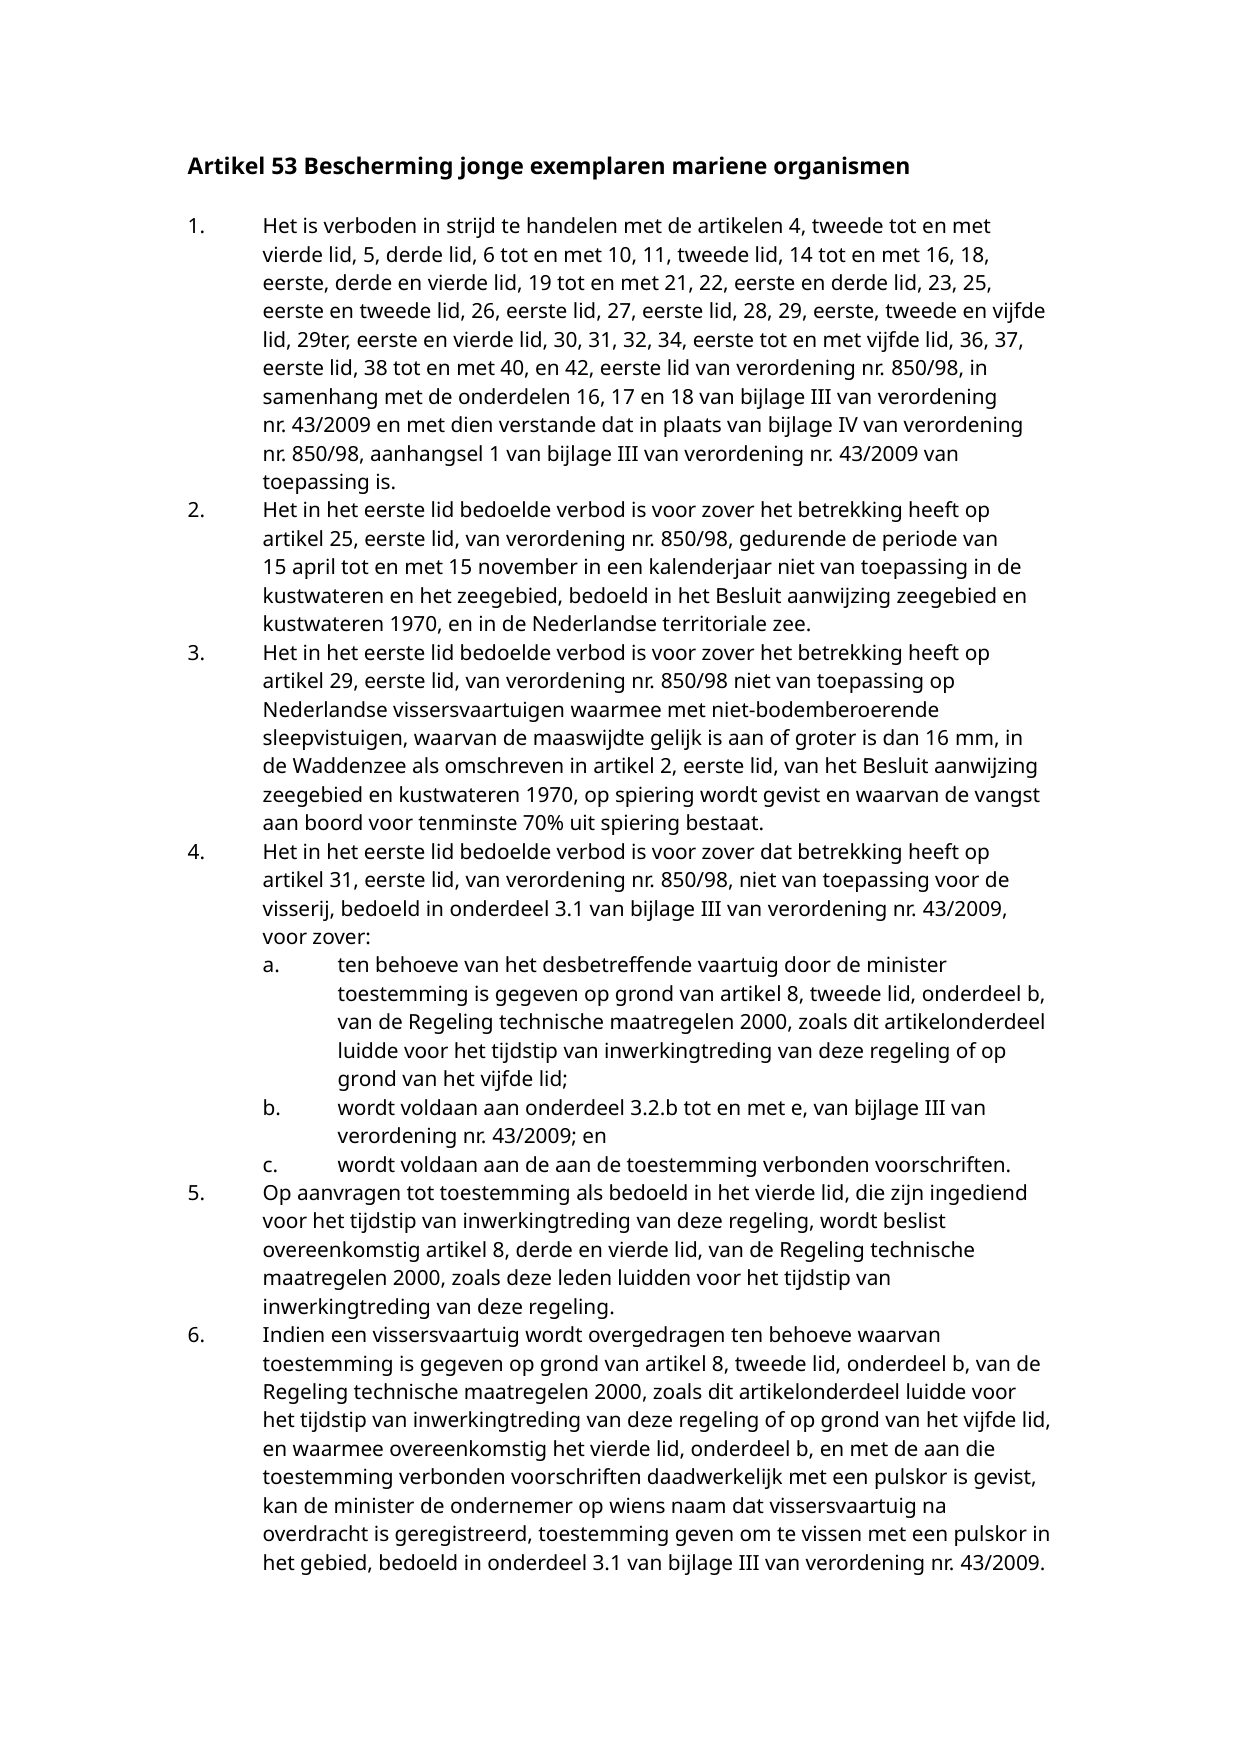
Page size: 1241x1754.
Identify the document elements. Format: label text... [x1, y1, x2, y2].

list wordt voldaan aan de aan de toestemming verbonden voorschriften. [262, 1150, 1053, 1178]
subtitle Artikel 53 Bescherming jonge exemplaren mariene organismen [187, 150, 1053, 181]
list Het in het eerste lid bedoelde verbod is voor zover het betrekking heeft op artikel 29, eerste lid, van verordening nr. 850/98 niet van toepassing op Nederlandse vissersvaartuigen waarmee met niet-bodemberoerende sleepvistuigen, waarvan de maaswijdte gelijk is aan of groter is dan 16 mm, in de Waddenzee als omschreven in artikel 2, eerste lid, van het Besluit aanwijzing zeegebied en kustwateren 1970, op spiering wordt gevist en waarvan de vangst aan boord voor tenminste 70% uit spiering bestaat. [187, 638, 1053, 837]
list Het is verboden in strijd te handelen met de artikelen 4, tweede tot en met vierde lid, 5, derde lid, 6 tot en met 10, 11, tweede lid, 14 tot en met 16, 18, eerste, derde en vierde lid, 19 tot en met 21, 22, eerste en derde lid, 23, 25, eerste en tweede lid, 26, eerste lid, 27, eerste lid, 28, 29, eerste, tweede en vijfde lid, 29ter, eerste en vierde lid, 30, 31, 32, 34, eerste tot en met vijfde lid, 36, 37, eerste lid, 38 tot en met 40, en 42, eerste lid van verordening nr. 850/98, in samenhang met de onderdelen 16, 17 en 18 van bijlage III van verordening nr. 43/2009 en met dien verstande dat in plaats van bijlage IV van verordening nr. 850/98, aanhangsel 1 van bijlage III van verordening nr. 43/2009 van toepassing is. [187, 211, 1053, 496]
list Op aanvragen tot toestemming als bedoeld in het vierde lid, die zijn ingediend voor het tijdstip van inwerkingtreding van deze regeling, wordt beslist overeenkomstig artikel 8, derde en vierde lid, van de Regeling technische maatregelen 2000, zoals deze leden luidden voor het tijdstip van inwerkingtreding van deze regeling. [187, 1178, 1053, 1320]
list Het in het eerste lid bedoelde verbod is voor zover het betrekking heeft op artikel 25, eerste lid, van verordening nr. 850/98, gedurende de periode van 15 april tot en met 15 november in een kalenderjaar niet van toepassing in de kustwateren en het zeegebied, bedoeld in het Besluit aanwijzing zeegebied en kustwateren 1970, en in de Nederlandse territoriale zee. [187, 496, 1053, 638]
list Het in het eerste lid bedoelde verbod is voor zover dat betrekking heeft op artikel 31, eerste lid, van verordening nr. 850/98, niet van toepassing voor de visserij, bedoeld in onderdeel 3.1 van bijlage III van verordening nr. 43/2009, voor zover: [187, 837, 1053, 951]
list ten behoeve van het desbetreffende vaartuig door de minister toestemming is gegeven op grond van artikel 8, tweede lid, onderdeel b, van de Regeling technische maatregelen 2000, zoals dit artikelonderdeel luidde voor het tijdstip van inwerkingtreding van deze regeling of op grond van het vijfde lid; [262, 951, 1053, 1093]
list Indien een vissersvaartuig wordt overgedragen ten behoeve waarvan toestemming is gegeven op grond van artikel 8, tweede lid, onderdeel b, van de Regeling technische maatregelen 2000, zoals dit artikelonderdeel luidde voor het tijdstip van inwerkingtreding van deze regeling of op grond van het vijfde lid, en waarmee overeenkomstig het vierde lid, onderdeel b, en met de aan die toestemming verbonden voorschriften daadwerkelijk met een pulskor is gevist, kan de minister de ondernemer op wiens naam dat vissersvaartuig na overdracht is geregistreerd, toestemming geven om te vissen met een pulskor in het gebied, bedoeld in onderdeel 3.1 van bijlage III van verordening nr. 43/2009. [187, 1320, 1053, 1576]
list wordt voldaan aan onderdeel 3.2.b tot en met e, van bijlage III van verordening nr. 43/2009; en [262, 1093, 1053, 1150]
